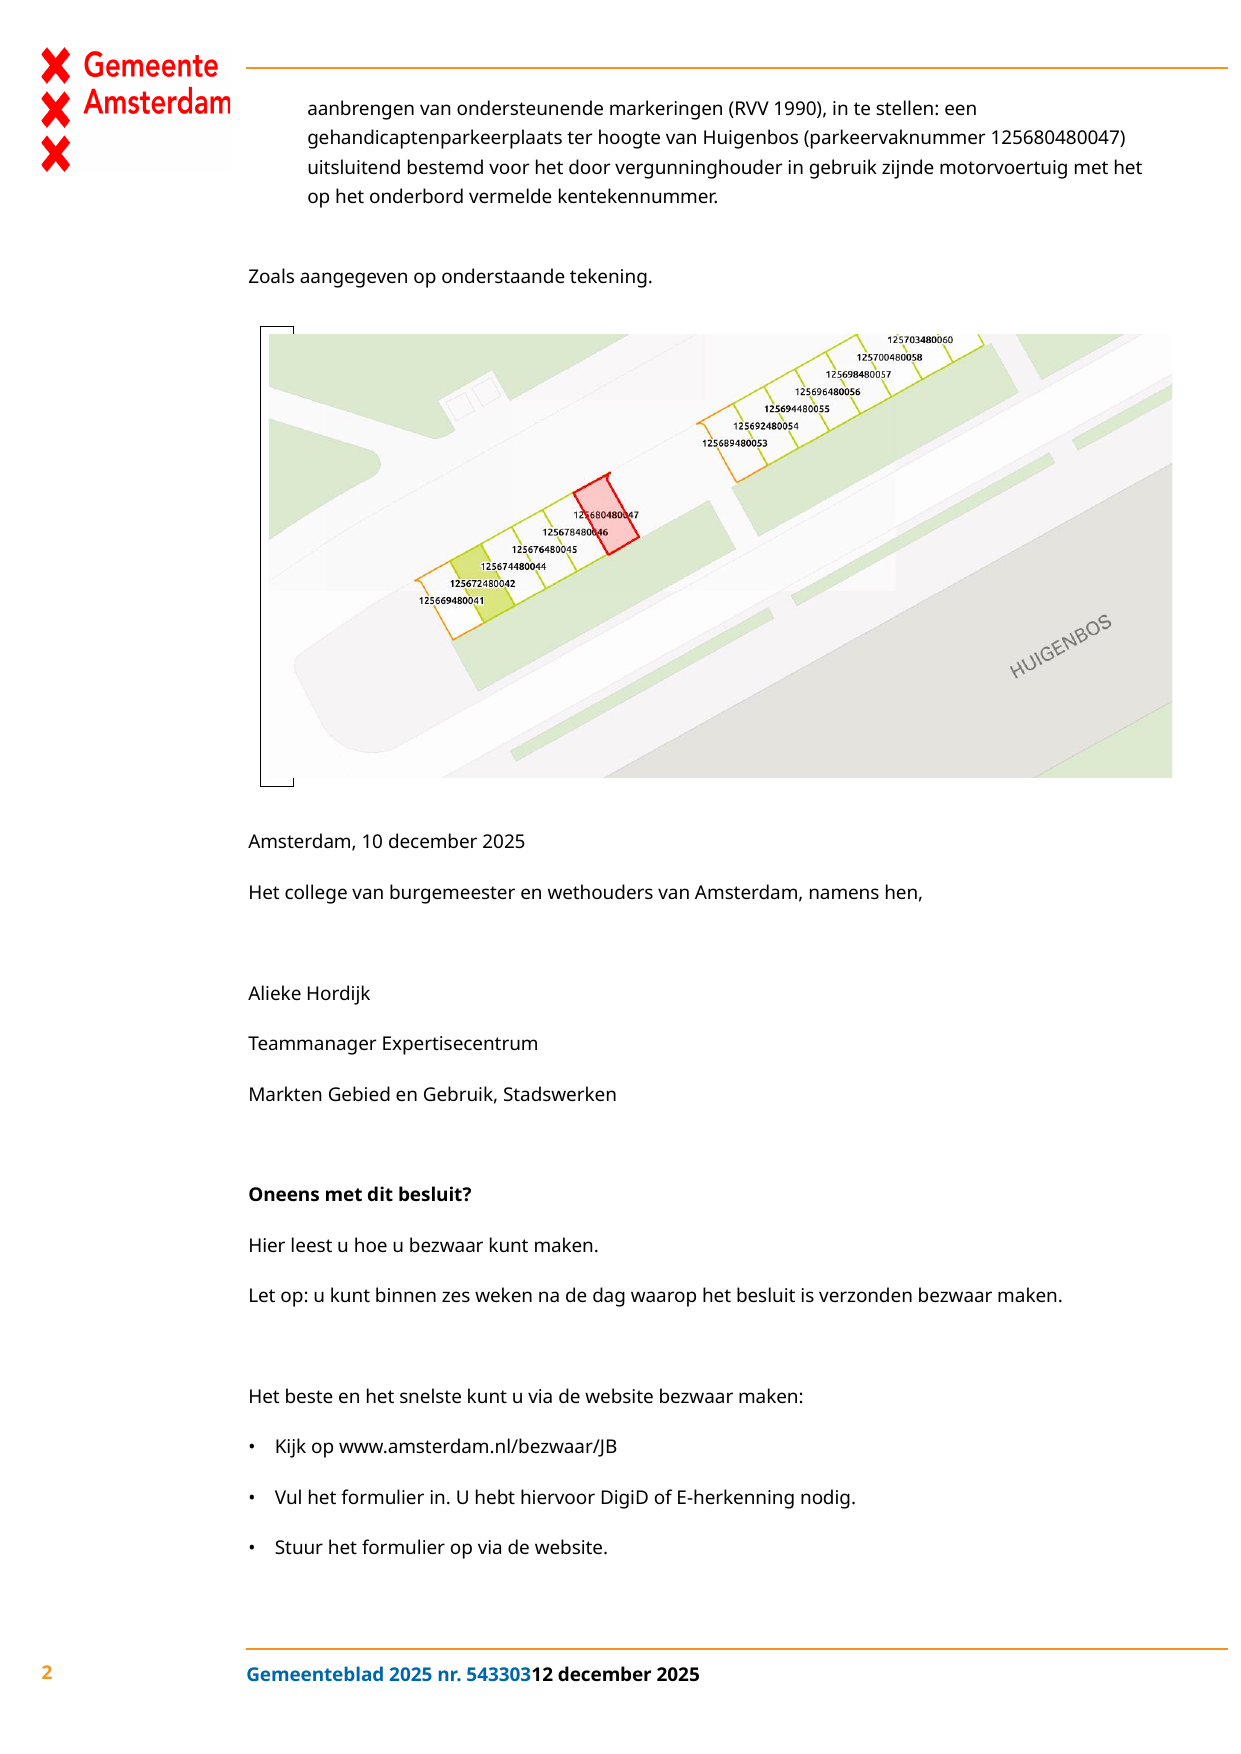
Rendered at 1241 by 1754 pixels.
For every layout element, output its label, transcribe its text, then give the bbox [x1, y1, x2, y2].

text Alieke Hordijk [248, 980, 1152, 1006]
text Markten Gebied en Gebruik, Stadswerken [248, 1081, 1152, 1106]
picture [268, 334, 1173, 778]
text Het college van burgemeester en wethouders van Amsterdam, namens hen, [248, 879, 1152, 905]
text Teammanager Expertisecentrum [248, 1030, 1152, 1056]
picture [41, 47, 231, 172]
text Het beste en het snelste kunt u via de website bezwaar maken: [248, 1383, 1152, 1409]
text Let op: u kunt binnen zes weken na de dag waarop het besluit is verzonden bezwaar maken. [248, 1282, 1152, 1308]
list aanbrengen van ondersteunende markeringen (RVV 1990), in te stellen: een gehandicaptenparkeerplaats ter hoogte van Huigenbos (parkeervaknummer 125680480047) uitsluitend bestemd voor het door vergunninghouder in gebruik zijnde motorvoertuig met het op het onderbord vermelde kentekennummer. [248, 95, 1152, 209]
text • Stuur het formulier op via de website. [248, 1534, 1152, 1560]
text Oneens met dit besluit? [248, 1182, 1152, 1207]
text • Kijk op www.amsterdam.nl/bezwaar/JB [248, 1434, 1152, 1459]
text Zoals aangegeven op onderstaande tekening. [248, 263, 1152, 289]
text • Vul het formulier in. U hebt hiervoor DigiD of E-herkenning nodig. [248, 1484, 1152, 1510]
text Amsterdam, 10 december 2025 [248, 829, 1152, 854]
text Hier leest u hoe u bezwaar kunt maken. [248, 1232, 1152, 1258]
